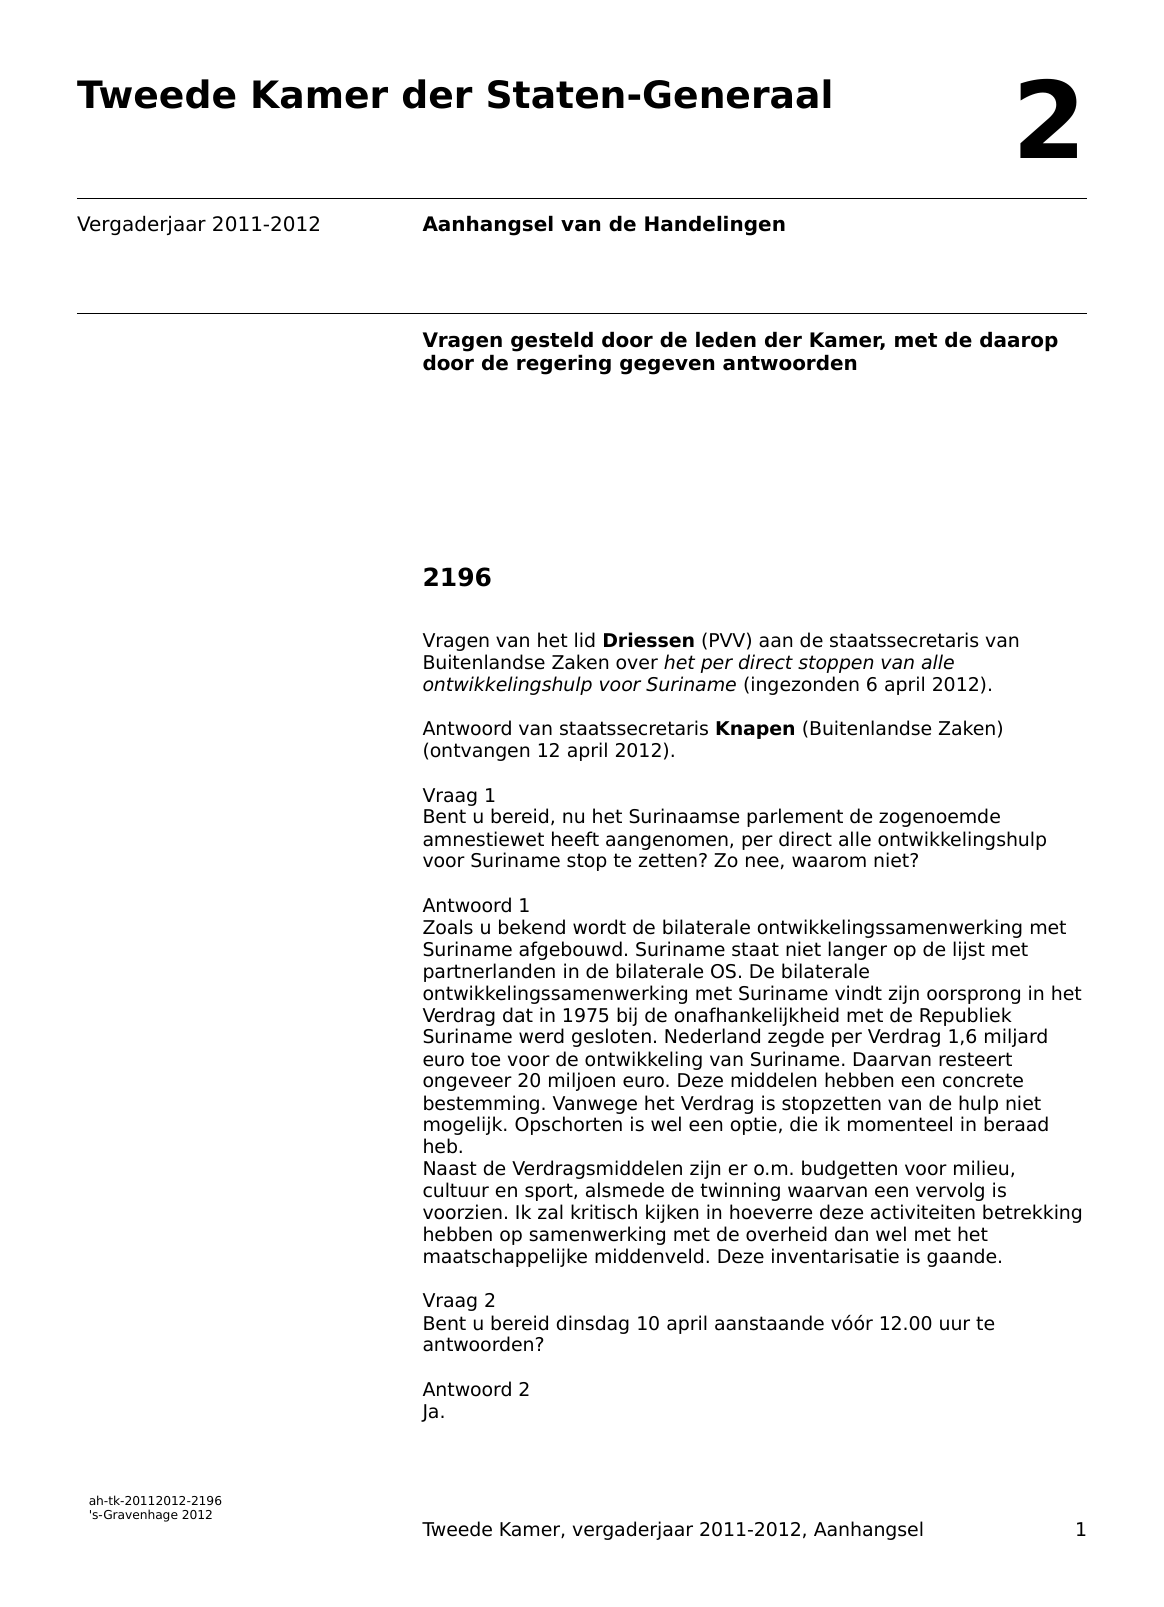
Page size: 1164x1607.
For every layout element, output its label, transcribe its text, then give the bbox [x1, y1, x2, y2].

table_cell Vergaderjaar 2011-2012 [77, 199, 422, 313]
text 's-Gravenhage 2012 [88, 1508, 323, 1522]
text Bent u bereid, nu het Surinaamse parlement de zogenoemde amnestiewet heeft aangenomen, per direct alle ontwikkelingshulp voor Suriname stop te zetten? Zo nee, waarom niet? [422, 806, 1087, 872]
text Antwoord 2 [422, 1378, 1087, 1401]
text Vragen van het lid Driessen (PVV) aan de staatssecretaris van Buitenlandse Zaken over het per direct stoppen van alle ontwikkelingshulp voor Suriname (ingezonden 6 april 2012). [422, 630, 1087, 696]
table_cell Aanhangsel van de Handelingen [422, 199, 1087, 313]
text Vraag 2 [422, 1290, 1087, 1312]
text ah-tk-20112012-2196 [88, 1494, 323, 1508]
text Antwoord van staatssecretaris Knapen (Buitenlandse Zaken) (ontvangen 12 april 2012). [422, 718, 1087, 762]
text Bent u bereid dinsdag 10 april aanstaande vóór 12.00 uur te antwoorden? [422, 1312, 1087, 1356]
table_cell Vragen gesteld door de leden der Kamer, met de daarop door de regering gegeven antwoorden [422, 314, 1087, 375]
text Vraag 1 [422, 784, 1087, 806]
text Ja. [422, 1401, 1087, 1422]
table_header 2 [886, 59, 1087, 198]
text Antwoord 1 [422, 894, 1087, 917]
text Zoals u bekend wordt de bilaterale ontwikkelingssamenwerking met Suriname afgebouwd. Suriname staat niet langer op de lijst met partnerlanden in de bilaterale OS. De bilaterale ontwikkelingssamenwerking met Suriname vindt zijn oorsprong in het Verdrag dat in 1975 bij de onafhankelijkheid met de Republiek Suriname werd gesloten. Nederland zegde per Verdrag 1,6 miljard euro toe voor de ontwikkeling van Suriname. Daarvan resteert ongeveer 20 miljoen euro. Deze middelen hebben een concrete bestemming. Vanwege het Verdrag is stopzetten van de hulp niet mogelijk. Opschorten is wel een optie, die ik momenteel in beraad heb. [422, 917, 1087, 1158]
table_cell [77, 314, 422, 375]
text 2196 [422, 563, 1087, 592]
text Naast de Verdragsmiddelen zijn er o.m. budgetten voor milieu, cultuur en sport, alsmede de twinning waarvan een vervolg is voorzien. Ik zal kritisch kijken in hoeverre deze activiteiten betrekking hebben op samenwerking met de overheid dan wel met het maatschappelijke middenveld. Deze inventarisatie is gaande. [422, 1158, 1087, 1268]
table_header Tweede Kamer der Staten-Generaal [77, 59, 886, 198]
